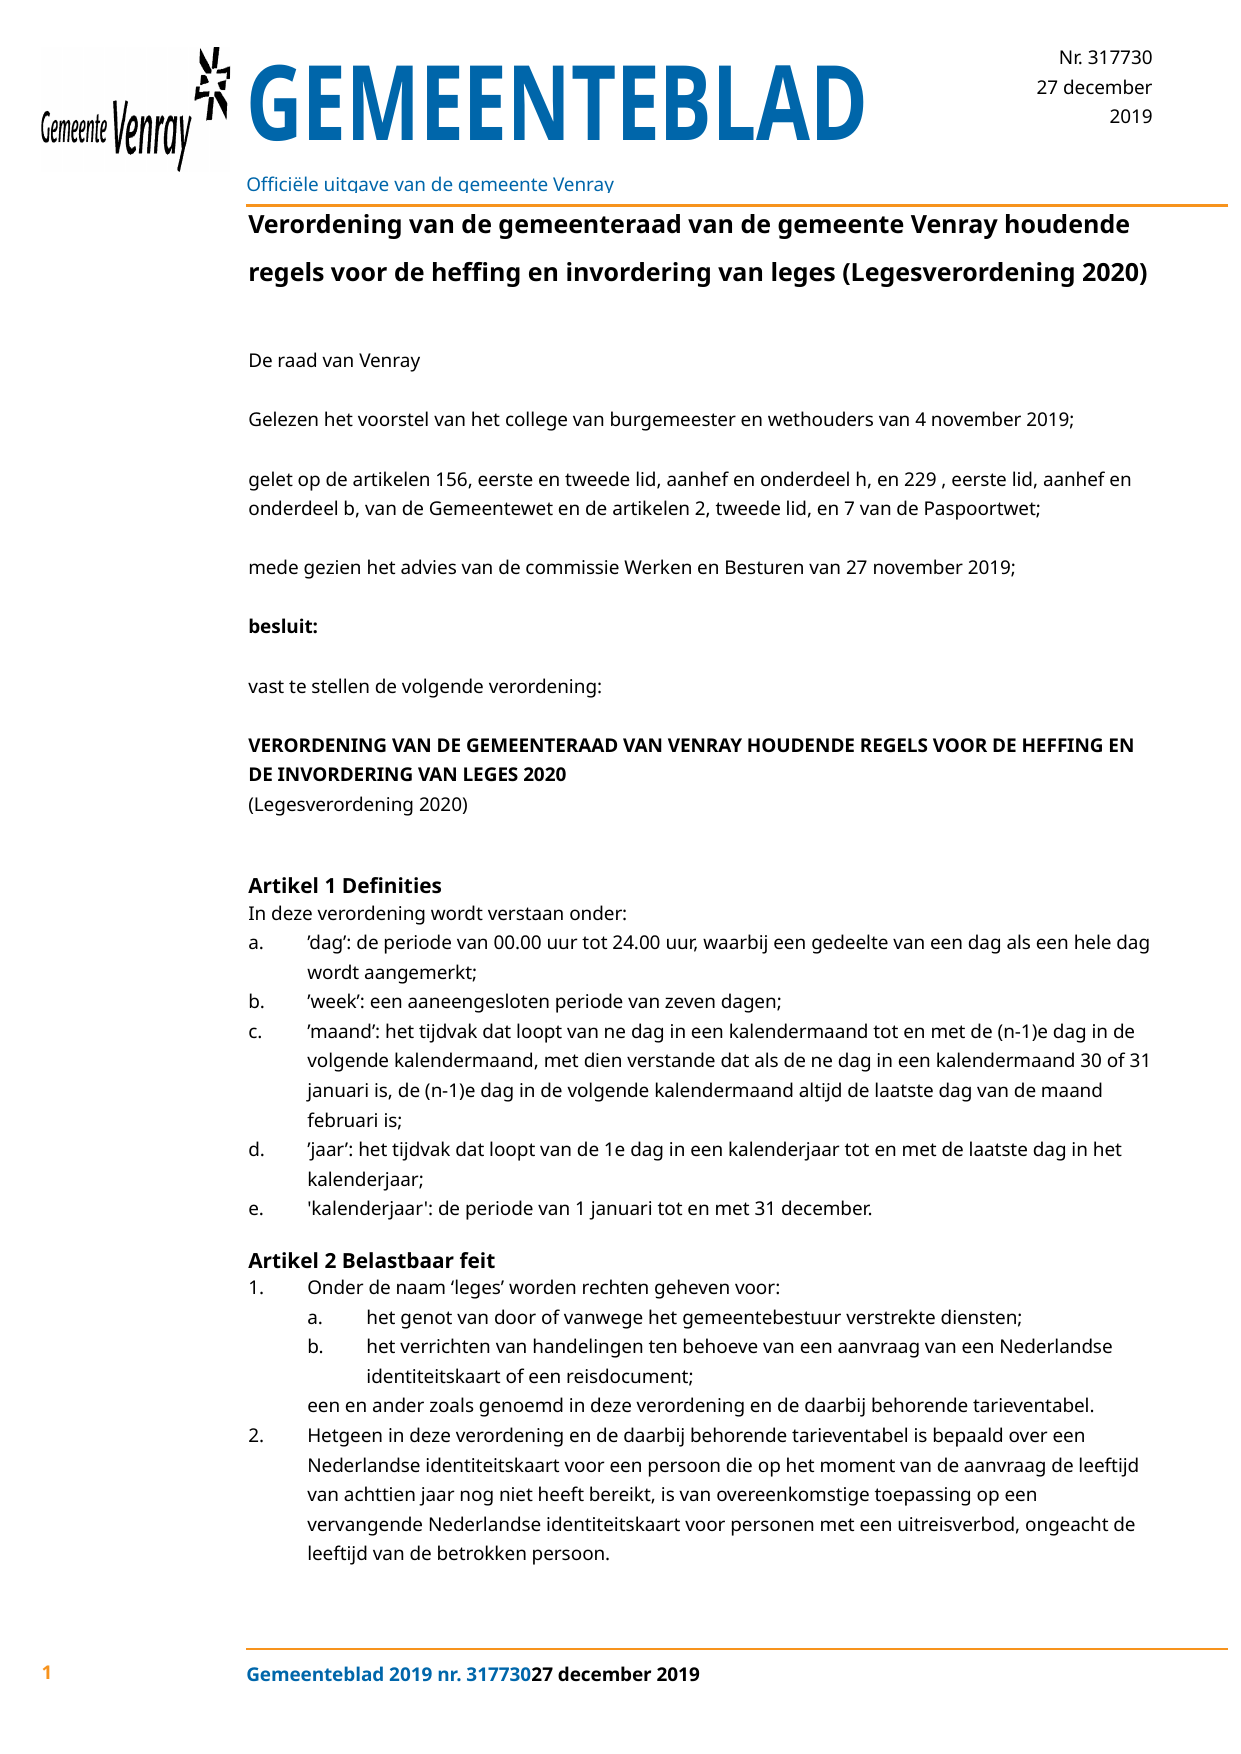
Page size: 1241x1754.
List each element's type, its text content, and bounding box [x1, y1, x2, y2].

list Hetgeen in deze verordening en de daarbij behorende tarieventabel is bepaald over een Nederlandse identiteitskaart voor een persoon die op het moment van de aanvraag de leeftijd van achttien jaar nog niet heeft bereikt, is van overeenkomstige toepassing op een vervangende Nederlandse identiteitskaart voor personen met een uitreisverbod, ongeacht de leeftijd van de betrokken persoon. [248, 1422, 1152, 1566]
text Gelezen het voorstel van het college van burgemeester en wethouders van 4 november 2019; [248, 407, 1152, 432]
text besluit: [248, 614, 1152, 639]
text Artikel 1 Definities [248, 871, 1152, 900]
text Artikel 2 Belastbaar feit [248, 1246, 1152, 1274]
list ’week’: een aaneengesloten periode van zeven dagen; [248, 988, 1152, 1014]
picture [41, 47, 231, 172]
list Onder de naam ‘leges’ worden rechten geheven voor: [248, 1274, 1152, 1300]
list het verrichten van handelingen ten behoeve van een aanvraag van een Nederlandse identiteitskaart of een reisdocument; [307, 1333, 1152, 1389]
text mede gezien het advies van de commissie Werken en Besturen van 27 november 2019; [248, 554, 1152, 580]
text VERORDENING VAN DE GEMEENTERAAD VAN VENRAY HOUDENDE REGELS VOOR DE HEFFING EN DE INVORDERING VAN LEGES 2020 [248, 732, 1152, 787]
text gelet op de artikelen 156, eerste en tweede lid, aanhef en onderdeel h, en 229 , eerste lid, aanhef en onderdeel b, van de Gemeentewet en de artikelen 2, tweede lid, en 7 van de Paspoortwet; [248, 466, 1152, 521]
list ’jaar’: het tijdvak dat loopt van de 1e dag in een kalenderjaar tot en met de laatste dag in het kalenderjaar; [248, 1136, 1152, 1192]
list ’dag’: de periode van 00.00 uur tot 24.00 uur, waarbij een gedeelte van een dag als een hele dag wordt aangemerkt; [248, 929, 1152, 984]
list ’maand’: het tijdvak dat loopt van ne dag in een kalendermaand tot en met de (n-1)e dag in de volgende kalendermaand, met dien verstande dat als de ne dag in een kalendermaand 30 of 31 januari is, de (n-1)e dag in de volgende kalendermaand altijd de laatste dag van de maand februari is; [248, 1018, 1152, 1132]
text In deze verordening wordt verstaan onder: [248, 900, 1152, 925]
text vast te stellen de volgende verordening: [248, 673, 1152, 699]
list het genot van door of vanwege het gemeentebestuur verstrekte diensten; [307, 1304, 1152, 1330]
list 'kalenderjaar': de periode van 1 januari tot en met 31 december. [248, 1196, 1152, 1221]
text Verordening van de gemeenteraad van de gemeente Venray houdende regels voor de heffing en invordering van leges (Legesverordening 2020) [248, 207, 1152, 288]
text De raad van Venray [248, 347, 1152, 373]
text (Legesverordening 2020) [248, 791, 1152, 817]
list een en ander zoals genoemd in deze verordening en de daarbij behorende tarieventabel. [248, 1393, 1152, 1418]
